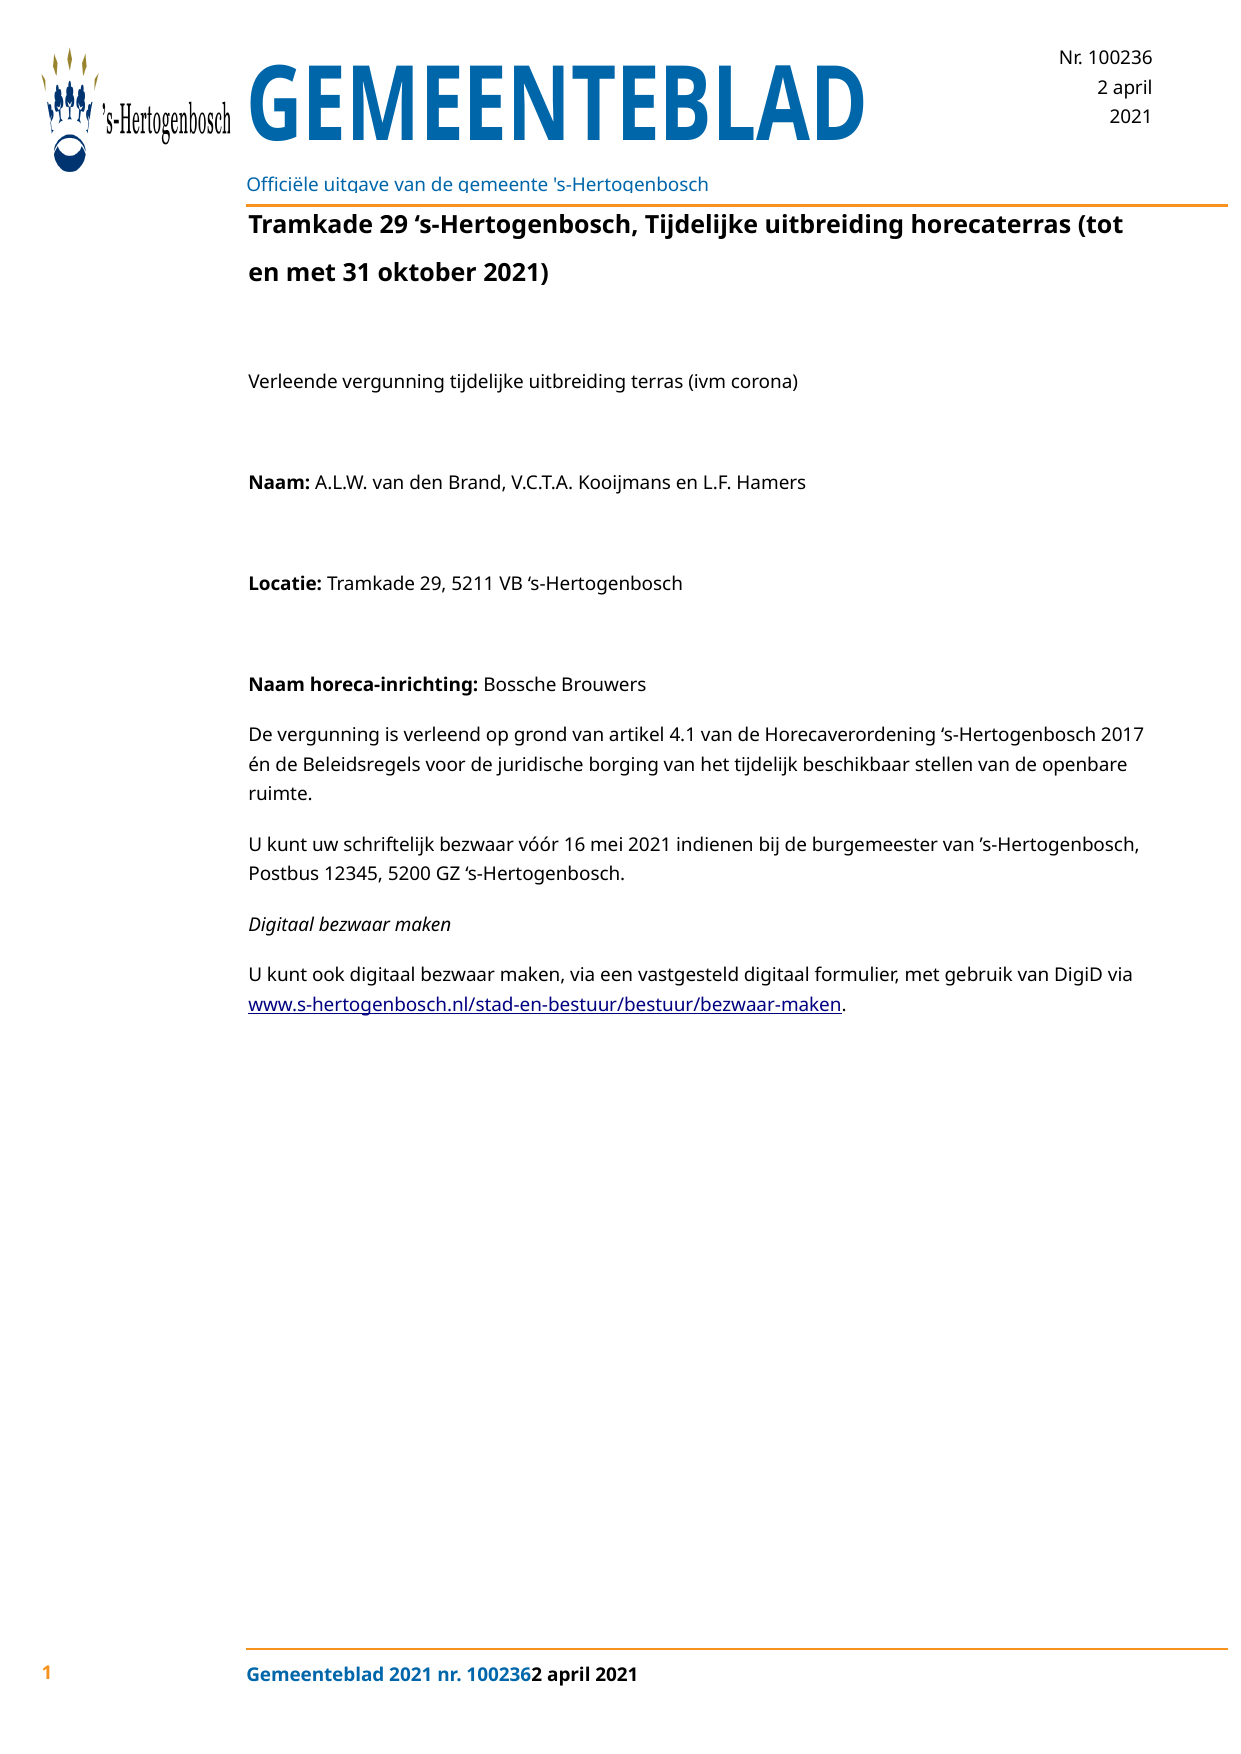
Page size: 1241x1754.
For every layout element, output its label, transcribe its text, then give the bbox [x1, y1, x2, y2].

text De vergunning is verleend op grond van artikel 4.1 van de Horecaverordening ‘s-Hertogenbosch 2017 én de Beleidsregels voor de juridische borging van het tijdelijk beschikbaar stellen van de openbare ruimte. [248, 721, 1152, 806]
text Naam horeca-inrichting: Bossche Brouwers [248, 671, 1152, 697]
text Tramkade 29 ‘s-Hertogenbosch, Tijdelijke uitbreiding horecaterras (tot en met 31 oktober 2021) [248, 207, 1152, 288]
text Naam: A.L.W. van den Brand, V.C.T.A. Kooijmans en L.F. Hamers [248, 469, 1152, 495]
picture [41, 47, 231, 172]
text U kunt uw schriftelijk bezwaar vóór 16 mei 2021 indienen bij de burgemeester van ’s-Hertogenbosch, Postbus 12345, 5200 GZ ‘s-Hertogenbosch. [248, 831, 1152, 886]
text Locatie: Tramkade 29, 5211 VB ‘s-Hertogenbosch [248, 570, 1152, 596]
text Digitaal bezwaar maken [248, 911, 1152, 937]
text U kunt ook digitaal bezwaar maken, via een vastgesteld digitaal formulier, met gebruik van DigiD via www.s-hertogenbosch.nl/stad-en-bestuur/bestuur/bezwaar-maken. [248, 961, 1152, 1017]
text Verleende vergunning tijdelijke uitbreiding terras (ivm corona) [248, 368, 1152, 394]
